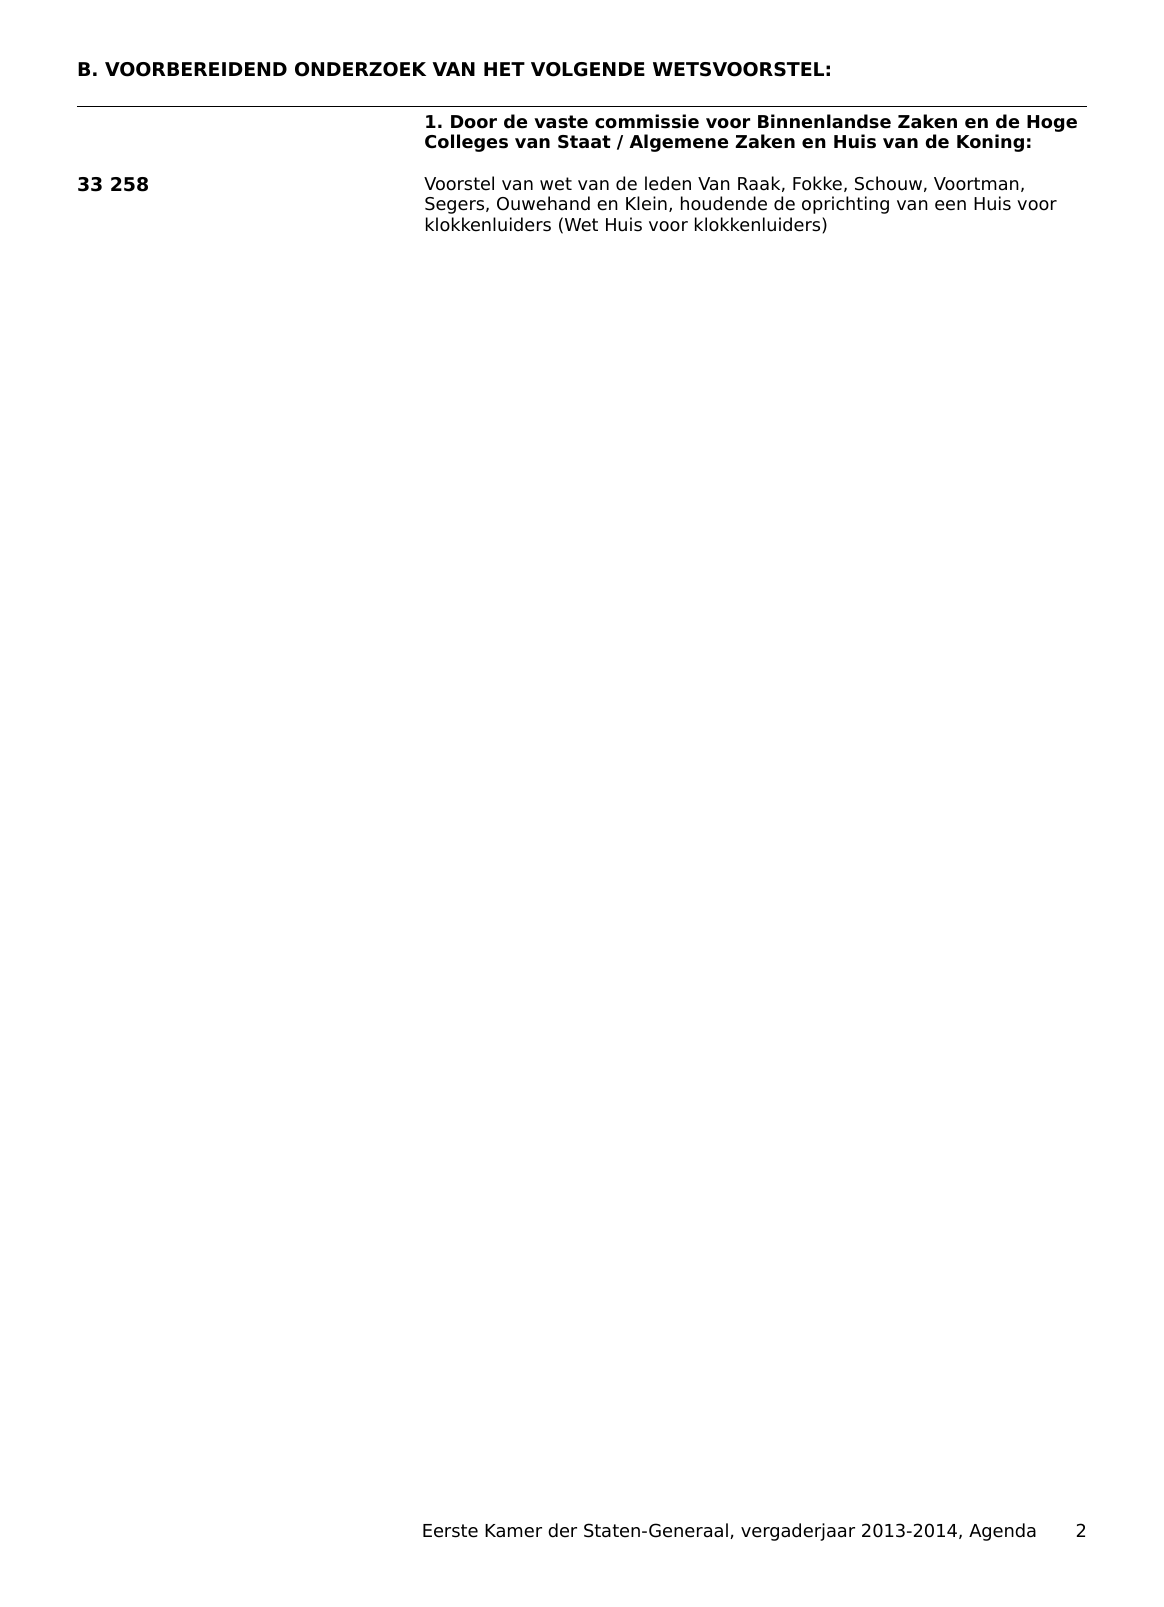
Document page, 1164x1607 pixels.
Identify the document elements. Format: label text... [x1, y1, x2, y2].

table_cell [401, 174, 418, 236]
table_cell Voorstel van wet van de leden Van Raak, Fokke, Schouw, Voortman, Segers, Ouwehand en Klein, houdende de oprichting van een Huis voor klokkenluiders (Wet Huis voor klokkenluiders) [418, 174, 1087, 236]
table_header [77, 107, 401, 153]
table_header 1. Door de vaste commissie voor Binnenlandse Zaken en de Hoge Colleges van Staat / Algemene Zaken en Huis van de Koning: [418, 107, 1087, 153]
table_cell [401, 153, 418, 174]
table_header [401, 107, 418, 153]
subtitle B. VOORBEREIDEND ONDERZOEK VAN HET VOLGENDE WETSVOORSTEL: [77, 59, 1087, 81]
table_cell [77, 153, 401, 174]
table_cell 33 258 [77, 174, 401, 236]
table_cell [418, 153, 1087, 174]
